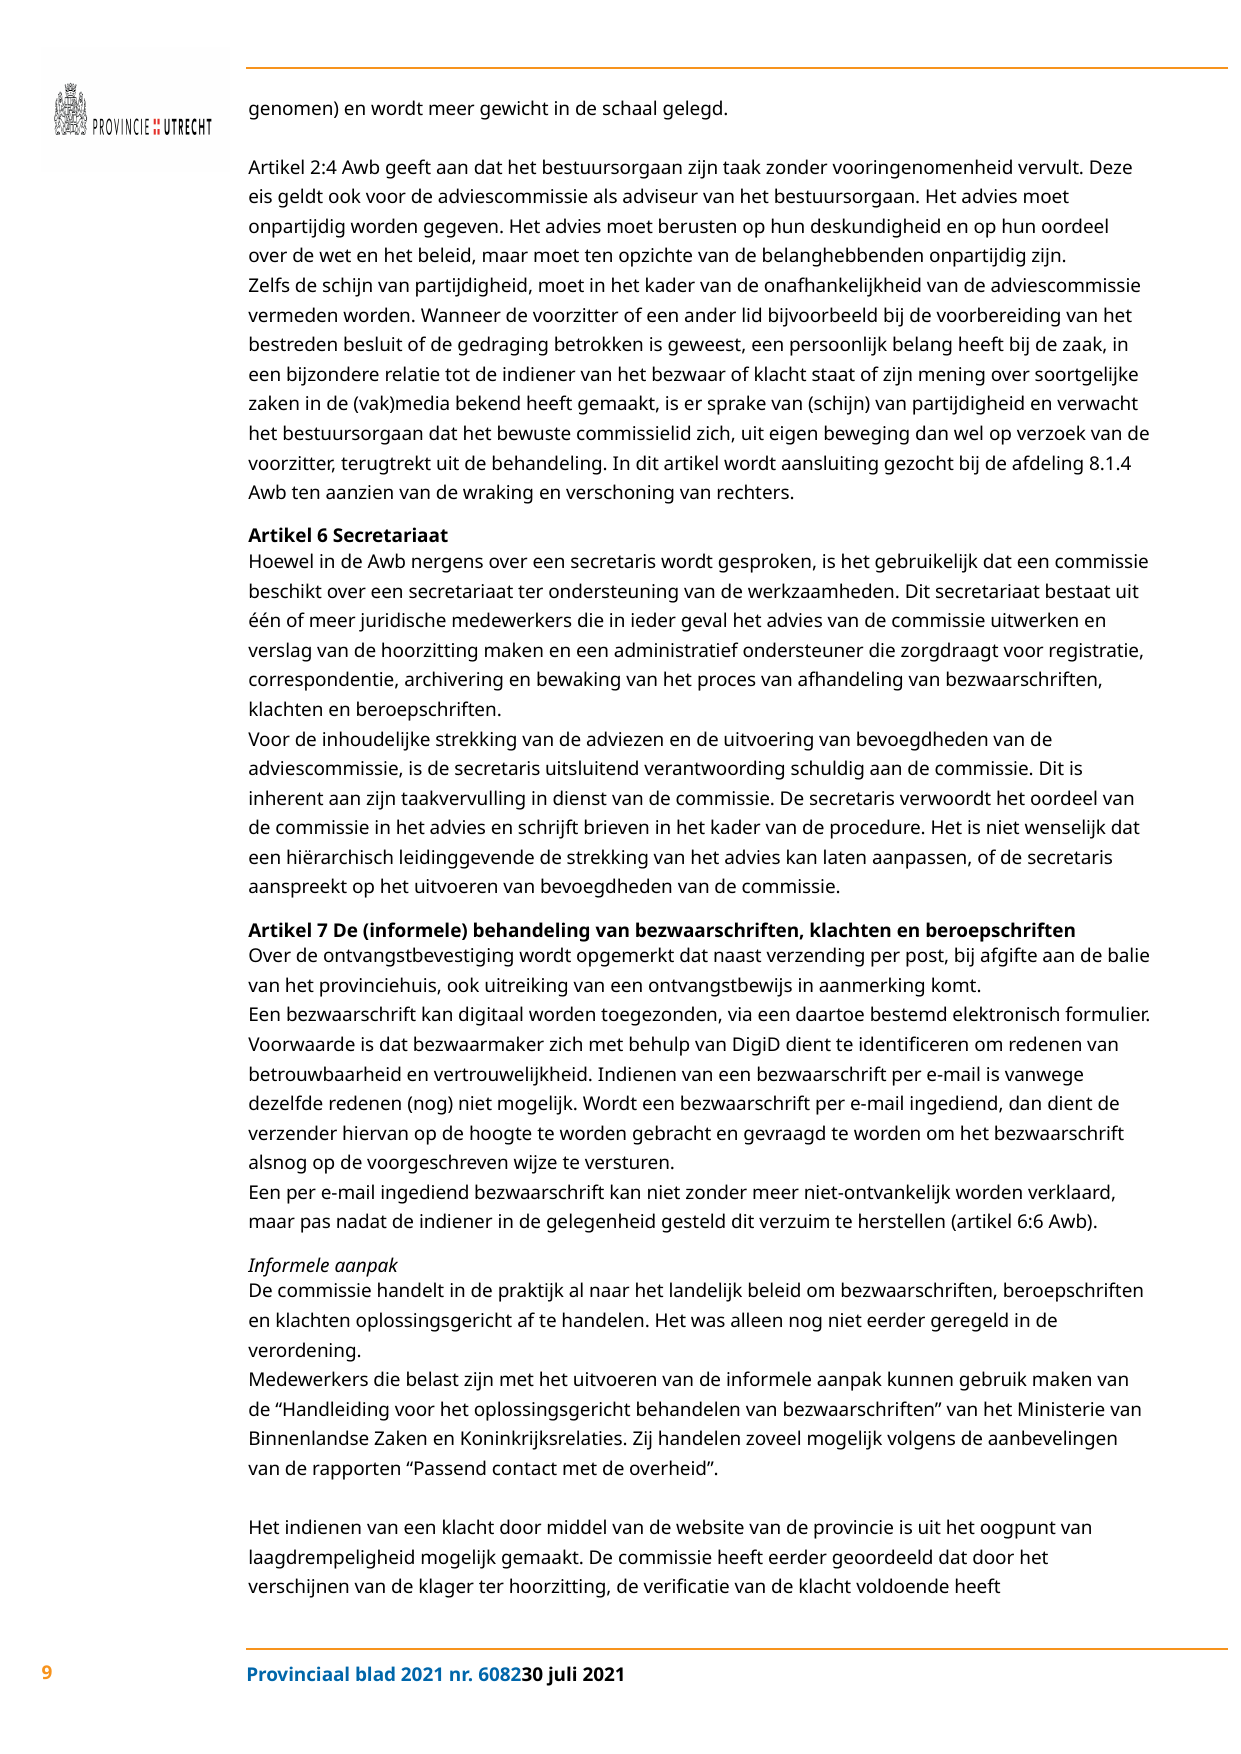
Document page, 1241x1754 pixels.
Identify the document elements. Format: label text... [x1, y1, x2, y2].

text De commissie handelt in de praktijk al naar het landelijk beleid om bezwaarschriften, beroepschriften en klachten oplossingsgericht af te handelen. Het was alleen nog niet eerder geregeld in de verordening. [248, 1278, 1152, 1362]
text Over de ontvangstbevestiging wordt opgemerkt dat naast verzending per post, bij afgifte aan de balie van het provinciehuis, ook uitreiking van een ontvangstbewijs in aanmerking komt. [248, 942, 1152, 998]
text Artikel 2:4 Awb geeft aan dat het bestuursorgaan zijn taak zonder vooringenomenheid vervult. Deze eis geldt ook voor de adviescommissie als adviseur van het bestuursorgaan. Het advies moet onpartijdig worden gegeven. Het advies moet berusten op hun deskundigheid en op hun oordeel over de wet en het beleid, maar moet ten opzichte van de belanghebbenden onpartijdig zijn. [248, 154, 1152, 268]
text Zelfs de schijn van partijdigheid, moet in het kader van de onafhankelijkheid van de adviescommissie vermeden worden. Wanneer de voorzitter of een ander lid bijvoorbeeld bij de voorbereiding van het bestreden besluit of de gedraging betrokken is geweest, een persoonlijk belang heeft bij de zaak, in een bijzondere relatie tot de indiener van het bezwaar of klacht staat of zijn mening over soortgelijke zaken in de (vak)media bekend heeft gemaakt, is er sprake van (schijn) van partijdigheid en verwacht het bestuursorgaan dat het bewuste commissielid zich, uit eigen beweging dan wel op verzoek van de voorzitter, terugtrekt uit de behandeling. In dit artikel wordt aansluiting gezocht bij de afdeling 8.1.4 Awb ten aanzien van de wraking en verschoning van rechters. [248, 272, 1152, 505]
picture [41, 47, 231, 172]
text Artikel 6 Secretariaat [248, 522, 1152, 548]
text genomen) en wordt meer gewicht in de schaal gelegd. [248, 95, 1152, 121]
text Artikel 7 De (informele) behandeling van bezwaarschriften, klachten en beroepschriften [248, 917, 1152, 942]
text Voor de inhoudelijke strekking van de adviezen en de uitvoering van bevoegdheden van de adviescommissie, is de secretaris uitsluitend verantwoording schuldig aan de commissie. Dit is inherent aan zijn taakvervulling in dienst van de commissie. De secretaris verwoordt het oordeel van de commissie in het advies en schrijft brieven in het kader van de procedure. Het is niet wenselijk dat een hiërarchisch leidinggevende de strekking van het advies kan laten aanpassen, of de secretaris aanspreekt op het uitvoeren van bevoegdheden van de commissie. [248, 726, 1152, 899]
text Het indienen van een klacht door middel van de website van de provincie is uit het oogpunt van laagdrempeligheid mogelijk gemaakt. De commissie heeft eerder geoordeeld dat door het verschijnen van de klager ter hoorzitting, de verificatie van de klacht voldoende heeft [248, 1514, 1152, 1599]
text Medewerkers die belast zijn met het uitvoeren van de informele aanpak kunnen gebruik maken van de “Handleiding voor het oplossingsgericht behandelen van bezwaarschriften” van het Ministerie van Binnenlandse Zaken en Koninkrijksrelaties. Zij handelen zoveel mogelijk volgens de aanbevelingen van de rapporten “Passend contact met de overheid”. [248, 1366, 1152, 1481]
text Informele aanpak [248, 1252, 1152, 1278]
text Hoewel in de Awb nergens over een secretaris wordt gesproken, is het gebruikelijk dat een commissie beschikt over een secretariaat ter ondersteuning van de werkzaamheden. Dit secretariaat bestaat uit één of meer juridische medewerkers die in ieder geval het advies van de commissie uitwerken en verslag van de hoorzitting maken en een administratief ondersteuner die zorgdraagt voor registratie, correspondentie, archivering en bewaking van het proces van afhandeling van bezwaarschriften, klachten en beroepschriften. [248, 548, 1152, 722]
text Een per e-mail ingediend bezwaarschrift kan niet zonder meer niet-ontvankelijk worden verklaard, maar pas nadat de indiener in de gelegenheid gesteld dit verzuim te herstellen (artikel 6:6 Awb). [248, 1179, 1152, 1234]
text Een bezwaarschrift kan digitaal worden toegezonden, via een daartoe bestemd elektronisch formulier. Voorwaarde is dat bezwaarmaker zich met behulp van DigiD dient te identificeren om redenen van betrouwbaarheid en vertrouwelijkheid. Indienen van een bezwaarschrift per e-mail is vanwege dezelfde redenen (nog) niet mogelijk. Wordt een bezwaarschrift per e-mail ingediend, dan dient de verzender hiervan op de hoogte te worden gebracht en gevraagd te worden om het bezwaarschrift alsnog op de voorgeschreven wijze te versturen. [248, 1002, 1152, 1175]
